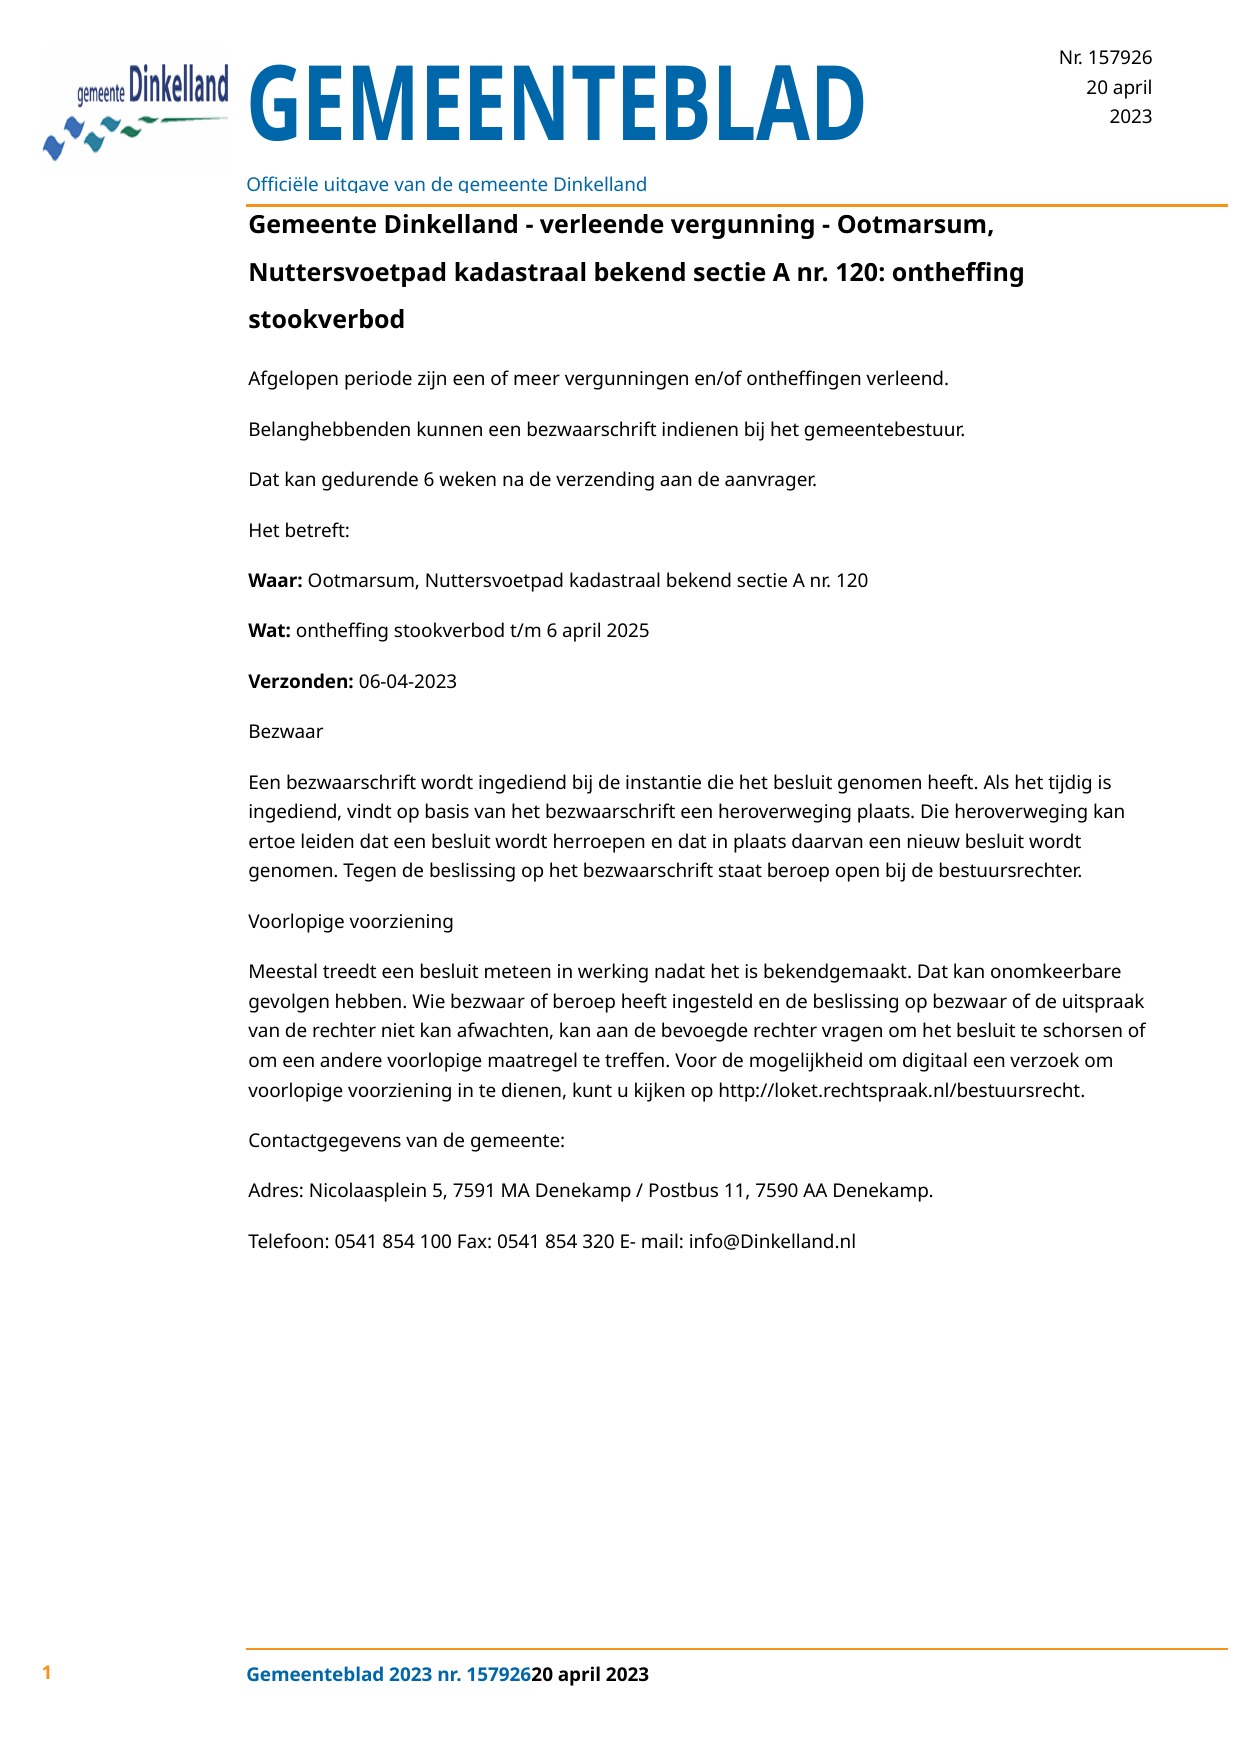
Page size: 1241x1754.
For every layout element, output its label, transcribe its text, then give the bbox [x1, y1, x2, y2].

text Dat kan gedurende 6 weken na de verzending aan de aanvrager. [248, 466, 1152, 492]
text Gemeente Dinkelland - verleende vergunning - Ootmarsum, Nuttersvoetpad kadastraal bekend sectie A nr. 120: ontheffing stookverbod [248, 207, 1152, 336]
text Afgelopen periode zijn een of meer vergunningen en/of ontheffingen verleend. [248, 366, 1152, 391]
text Adres: Nicolaasplein 5, 7591 MA Denekamp / Postbus 11, 7590 AA Denekamp. [248, 1178, 1152, 1203]
text Telefoon: 0541 854 100 Fax: 0541 854 320 E- mail: info@Dinkelland.nl [248, 1228, 1152, 1254]
text Waar: Ootmarsum, Nuttersvoetpad kadastraal bekend sectie A nr. 120 [248, 567, 1152, 593]
text Verzonden: 06-04-2023 [248, 668, 1152, 694]
picture [41, 47, 231, 172]
text Contactgegevens van de gemeente: [248, 1127, 1152, 1153]
text Een bezwaarschrift wordt ingediend bij de instantie die het besluit genomen heeft. Als het tijdig is ingediend, vindt op basis van het bezwaarschrift een heroverweging plaats. Die heroverweging kan ertoe leiden dat een besluit wordt herroepen en dat in plaats daarvan een nieuw besluit wordt genomen. Tegen de beslissing op het bezwaarschrift staat beroep open bij de bestuursrechter. [248, 769, 1152, 883]
text Belanghebbenden kunnen een bezwaarschrift indienen bij het gemeentebestuur. [248, 416, 1152, 442]
text Bezwaar [248, 718, 1152, 744]
text Voorlopige voorziening [248, 908, 1152, 934]
text Het betreft: [248, 517, 1152, 542]
text Wat: ontheffing stookverbod t/m 6 april 2025 [248, 618, 1152, 643]
text Meestal treedt een besluit meteen in werking nadat het is bekendgemaakt. Dat kan onomkeerbare gevolgen hebben. Wie bezwaar of beroep heeft ingesteld en de beslissing op bezwaar of de uitspraak van de rechter niet kan afwachten, kan aan de bevoegde rechter vragen om het besluit te schorsen of om een andere voorlopige maatregel te treffen. Voor de mogelijkheid om digitaal een verzoek om voorlopige voorziening in te dienen, kunt u kijken op http://loket.rechtspraak.nl/bestuursrecht. [248, 958, 1152, 1102]
